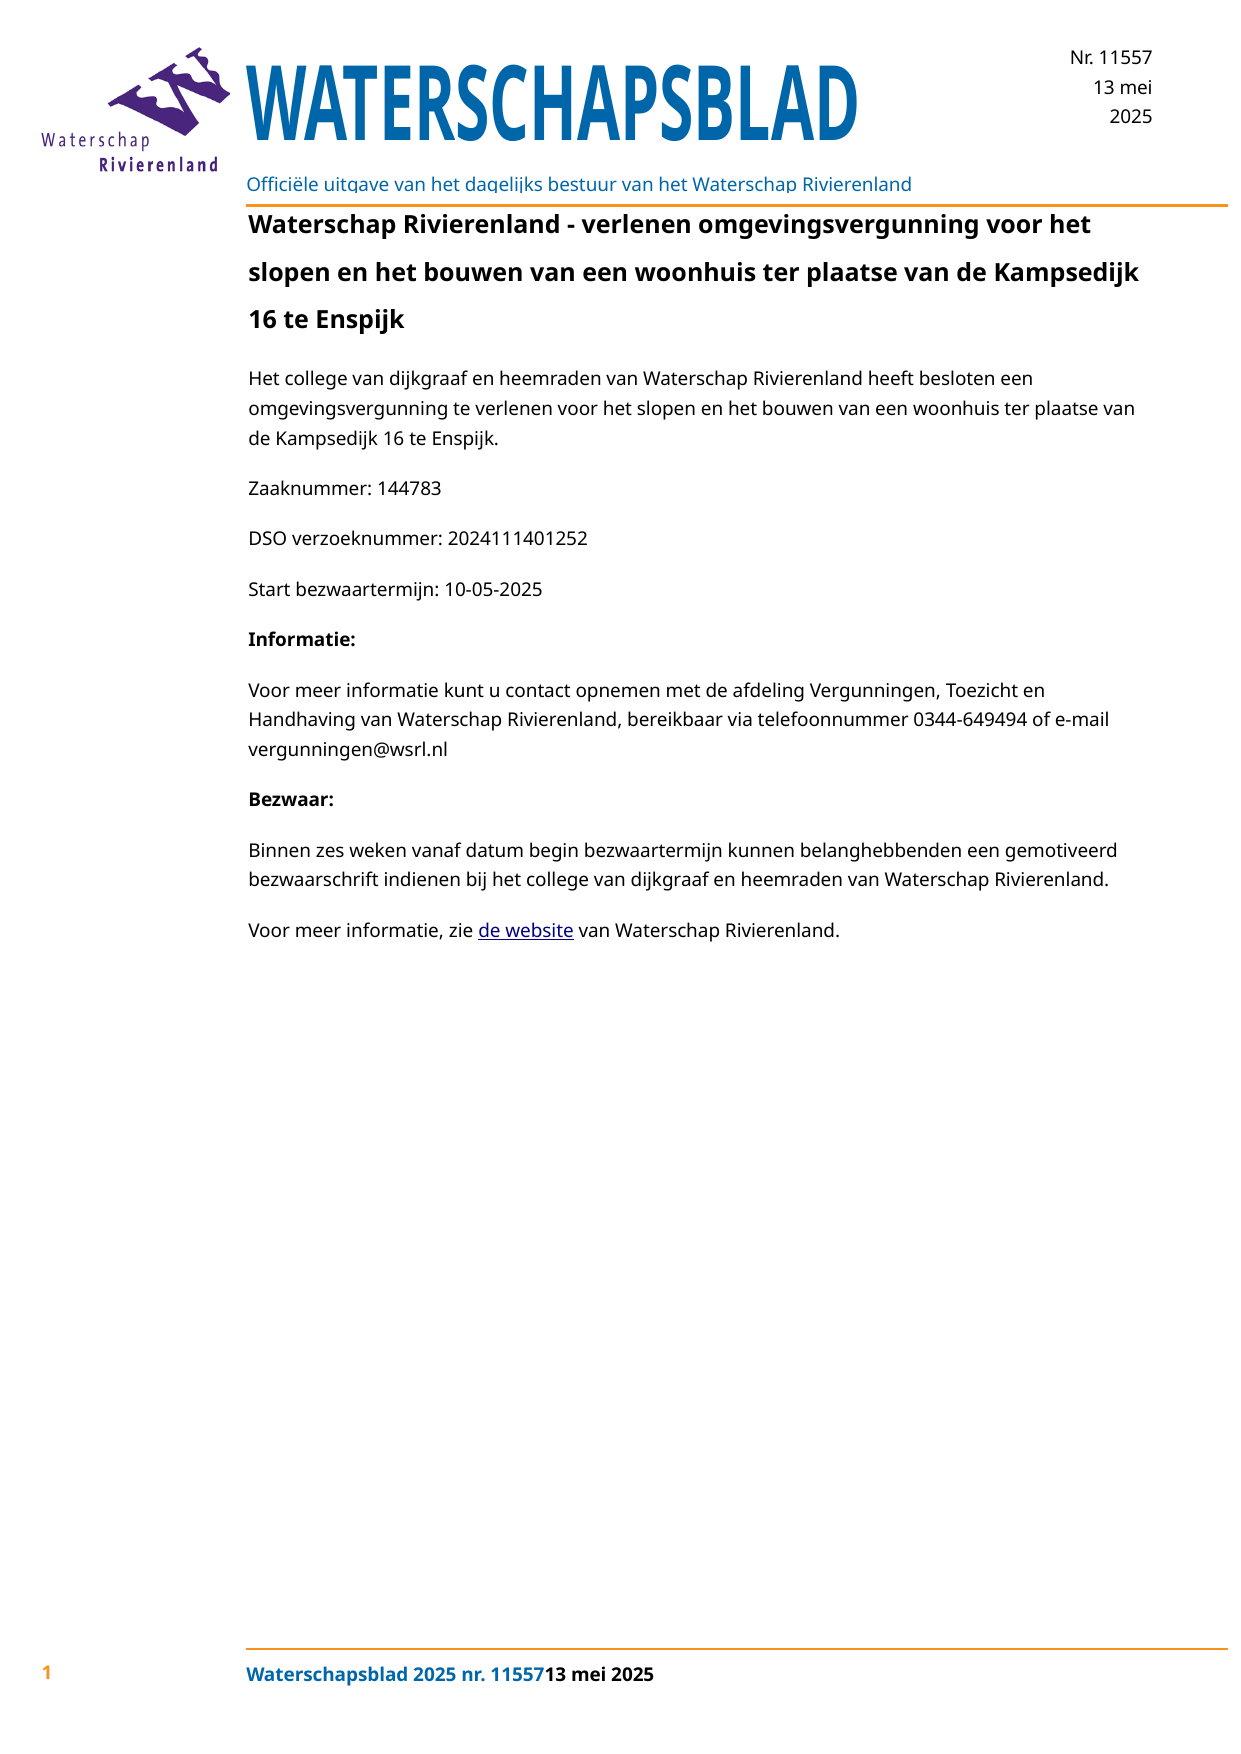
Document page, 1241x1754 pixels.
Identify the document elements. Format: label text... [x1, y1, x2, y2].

text Het college van dijkgraaf en heemraden van Waterschap Rivierenland heeft besloten een omgevingsvergunning te verlenen voor het slopen en het bouwen van een woonhuis ter plaatse van de Kampsedijk 16 te Enspijk. [248, 366, 1152, 450]
text Zaaknummer: 144783 [248, 475, 1152, 501]
picture [41, 47, 231, 172]
text Start bezwaartermijn: 10-05-2025 [248, 576, 1152, 602]
text Informatie: [248, 626, 1152, 652]
text DSO verzoeknummer: 2024111401252 [248, 526, 1152, 551]
text Voor meer informatie, zie de website van Waterschap Rivierenland. [248, 917, 1152, 942]
text Voor meer informatie kunt u contact opnemen met de afdeling Vergunningen, Toezicht en Handhaving van Waterschap Rivierenland, bereikbaar via telefoonnummer 0344-649494 of e-mail vergunningen@wsrl.nl [248, 677, 1152, 762]
text Waterschap Rivierenland - verlenen omgevingsvergunning voor het slopen en het bouwen van een woonhuis ter plaatse van de Kampsedijk 16 te Enspijk [248, 207, 1152, 336]
text Bezwaar: [248, 786, 1152, 812]
text Binnen zes weken vanaf datum begin bezwaartermijn kunnen belanghebbenden een gemotiveerd bezwaarschrift indienen bij het college van dijkgraaf en heemraden van Waterschap Rivierenland. [248, 837, 1152, 892]
